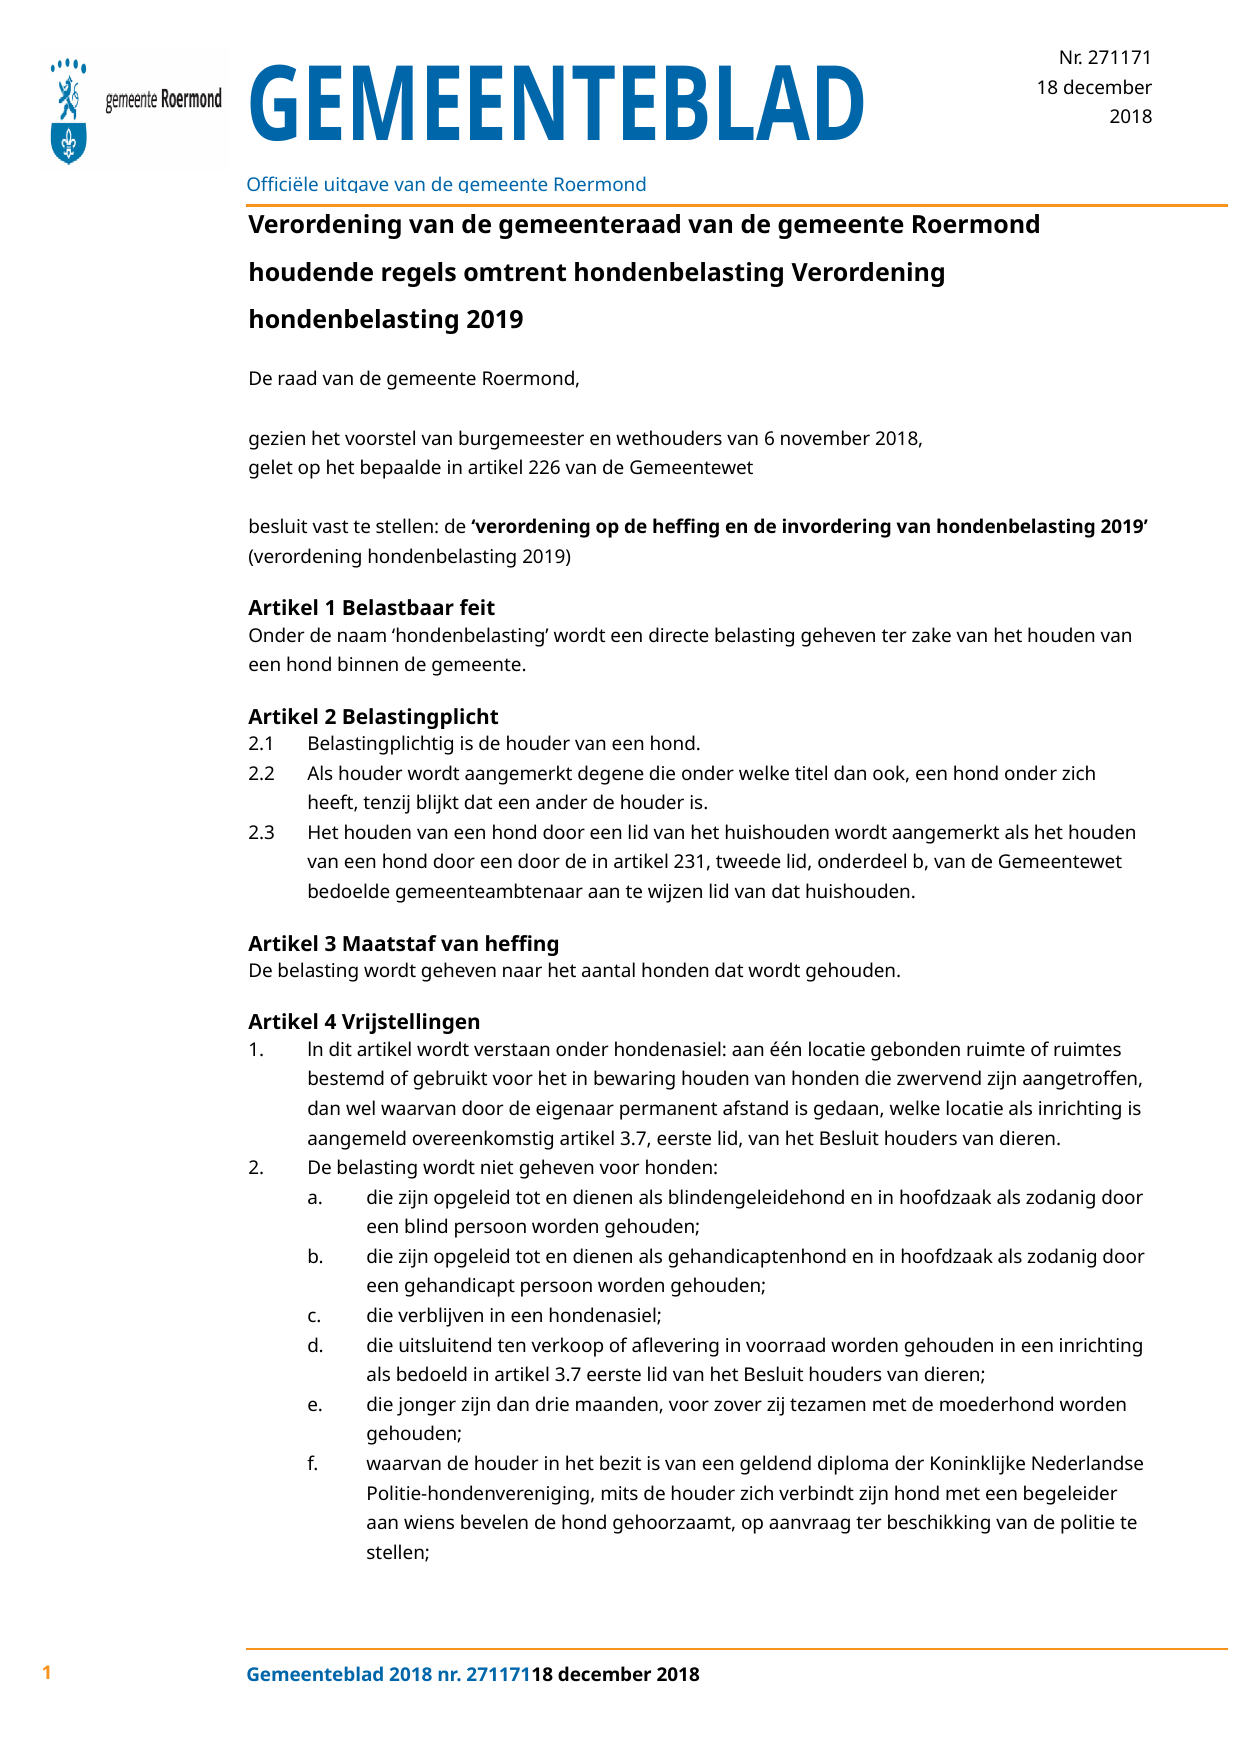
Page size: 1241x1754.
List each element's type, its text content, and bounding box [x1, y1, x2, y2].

text Verordening van de gemeenteraad van de gemeente Roermond houdende regels omtrent hondenbelasting Verordening hondenbelasting 2019 [248, 207, 1152, 336]
list Belastingplichtig is de houder van een hond. [248, 730, 1152, 756]
text Artikel 3 Maatstaf van heffing [248, 929, 1152, 957]
list die zijn opgeleid tot en dienen als gehandicaptenhond en in hoofdzaak als zodanig door een gehandicapt persoon worden gehouden; [307, 1243, 1152, 1298]
text Onder de naam ‘hondenbelasting’ wordt een directe belasting geheven ter zake van het houden van een hond binnen de gemeente. [248, 622, 1152, 677]
list De belasting wordt niet geheven voor honden: [248, 1154, 1152, 1180]
text De belasting wordt geheven naar het aantal honden dat wordt gehouden. [248, 957, 1152, 983]
list Als houder wordt aangemerkt degene die onder welke titel dan ook, een hond onder zich heeft, tenzij blijkt dat een ander de houder is. [248, 760, 1152, 815]
picture [41, 47, 231, 172]
list die zijn opgeleid tot en dienen als blindengeleidehond en in hoofdzaak als zodanig door een blind persoon worden gehouden; [307, 1184, 1152, 1239]
list Het houden van een hond door een lid van het huishouden wordt aangemerkt als het houden van een hond door een door de in artikel 231, tweede lid, onderdeel b, van de Gemeentewet bedoelde gemeenteambtenaar aan te wijzen lid van dat huishouden. [248, 819, 1152, 904]
text gezien het voorstel van burgemeester en wethouders van 6 november 2018, [248, 425, 1152, 450]
text Artikel 4 Vrijstellingen [248, 1007, 1152, 1036]
list die jonger zijn dan drie maanden, voor zover zij tezamen met de moederhond worden gehouden; [307, 1391, 1152, 1446]
text De raad van de gemeente Roermond, [248, 366, 1152, 391]
text Artikel 2 Belastingplicht [248, 702, 1152, 730]
text gelet op het bepaalde in artikel 226 van de Gemeentewet [248, 454, 1152, 480]
text (verordening hondenbelasting 2019) [248, 543, 1152, 569]
text Artikel 1 Belastbaar feit [248, 593, 1152, 622]
list waarvan de houder in het bezit is van een geldend diploma der Koninklijke Nederlandse Politie-hondenvereniging, mits de houder zich verbindt zijn hond met een begeleider aan wiens bevelen de hond gehoorzaamt, op aanvraag ter beschikking van de politie te stellen; [307, 1450, 1152, 1564]
list die verblijven in een hondenasiel; [307, 1302, 1152, 1328]
text besluit vast te stellen: de ‘verordening op de heffing en de invordering van hondenbelasting 2019’ [248, 513, 1152, 539]
list die uitsluitend ten verkoop of aflevering in voorraad worden gehouden in een inrichting als bedoeld in artikel 3.7 eerste lid van het Besluit houders van dieren; [307, 1332, 1152, 1387]
list ln dit artikel wordt verstaan onder hondenasiel: aan één locatie gebonden ruimte of ruimtes bestemd of gebruikt voor het in bewaring houden van honden die zwervend zijn aangetroffen, dan wel waarvan door de eigenaar permanent afstand is gedaan, welke locatie als inrichting is aangemeld overeenkomstig artikel 3.7, eerste lid, van het Besluit houders van dieren. [248, 1036, 1152, 1150]
